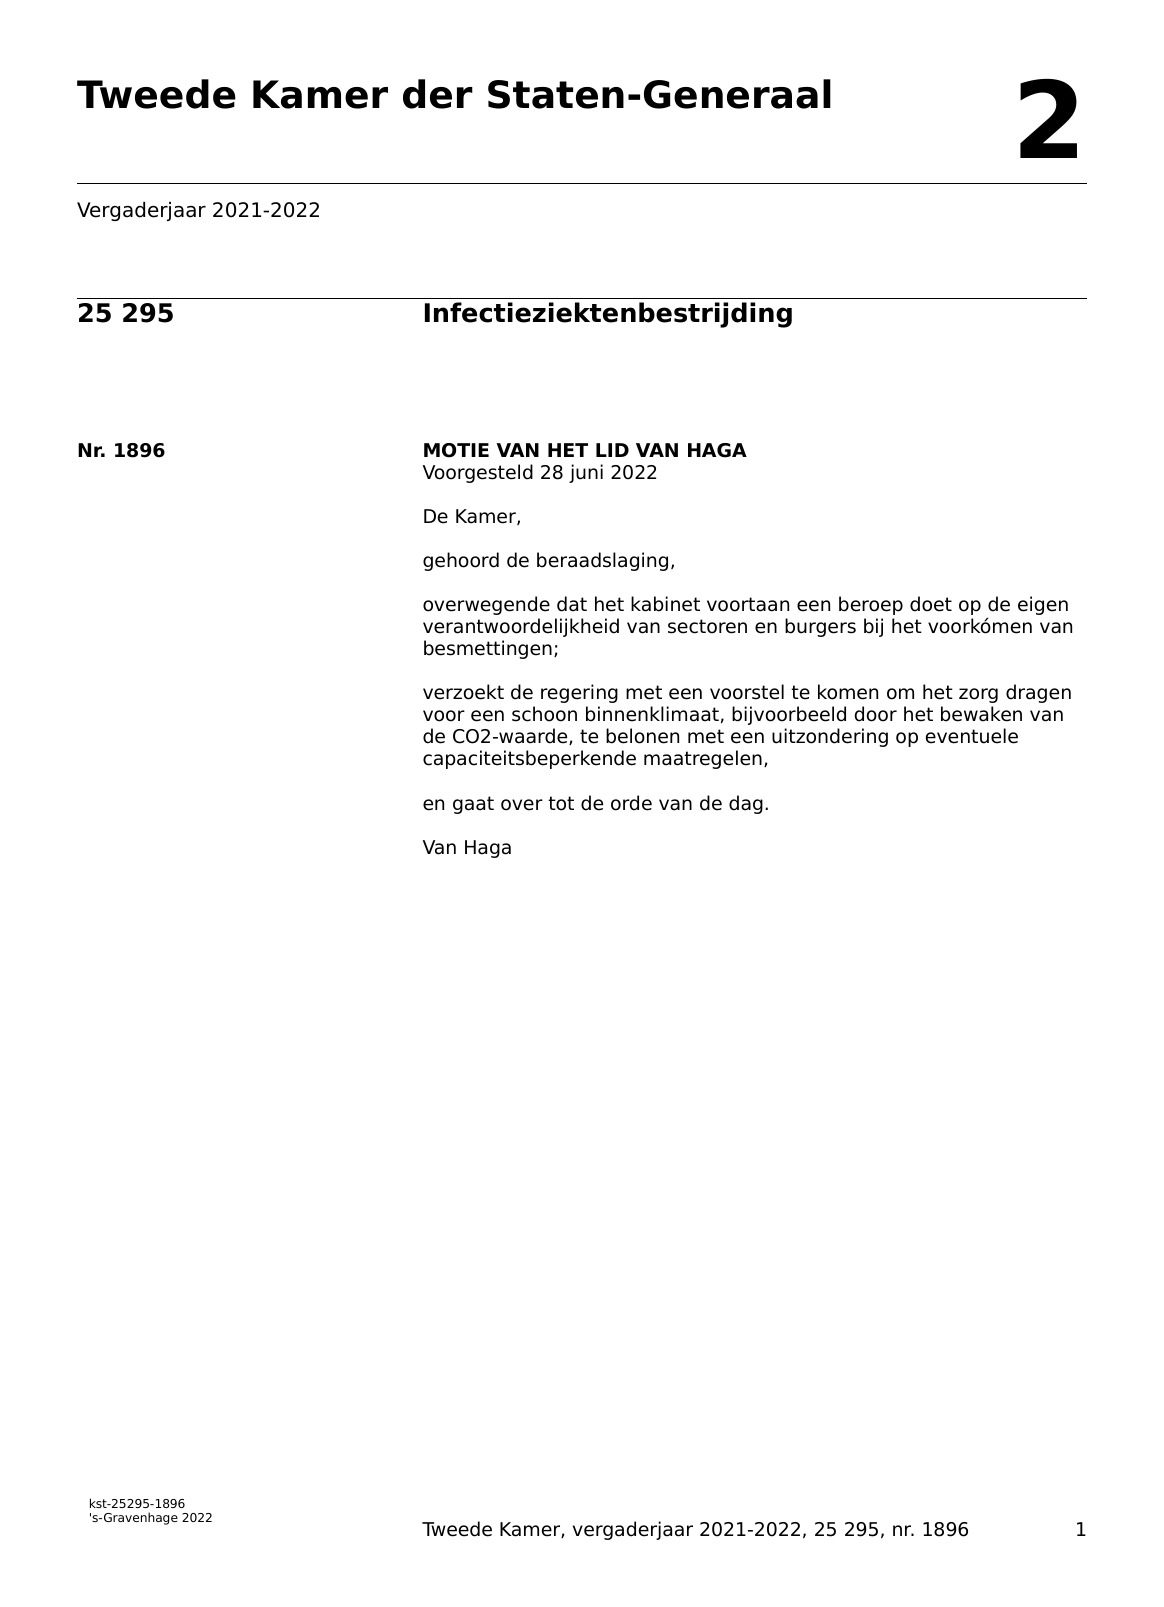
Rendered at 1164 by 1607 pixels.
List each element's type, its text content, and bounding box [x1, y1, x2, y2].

text en gaat over tot de orde van de dag. [422, 792, 1087, 814]
text Voorgesteld 28 juni 2022 [422, 462, 1087, 484]
subtitle 25 295 Infectieziektenbestrijding [77, 299, 1087, 329]
text gehoord de beraadslaging, [422, 550, 1087, 572]
table_header 2 [886, 59, 1087, 183]
text kst-25295-1896 [88, 1497, 323, 1511]
table_header Tweede Kamer der Staten-Generaal [77, 59, 886, 183]
text overwegende dat het kabinet voortaan een beroep doet op de eigen verantwoordelijkheid van sectoren en burgers bij het voorkómen van besmettingen; [422, 594, 1087, 660]
text 's-Gravenhage 2022 [88, 1511, 323, 1525]
text Van Haga [422, 837, 1087, 858]
text verzoekt de regering met een voorstel te komen om het zorg dragen voor een schoon binnenklimaat, bijvoorbeeld door het bewaken van de CO2-waarde, te belonen met een uitzondering op eventuele capaciteitsbeperkende maatregelen, [422, 682, 1087, 770]
subtitle Nr. 1896 MOTIE VAN HET LID VAN HAGA [77, 440, 1087, 462]
table_cell Vergaderjaar 2021-2022 [77, 184, 1087, 298]
text De Kamer, [422, 506, 1087, 528]
